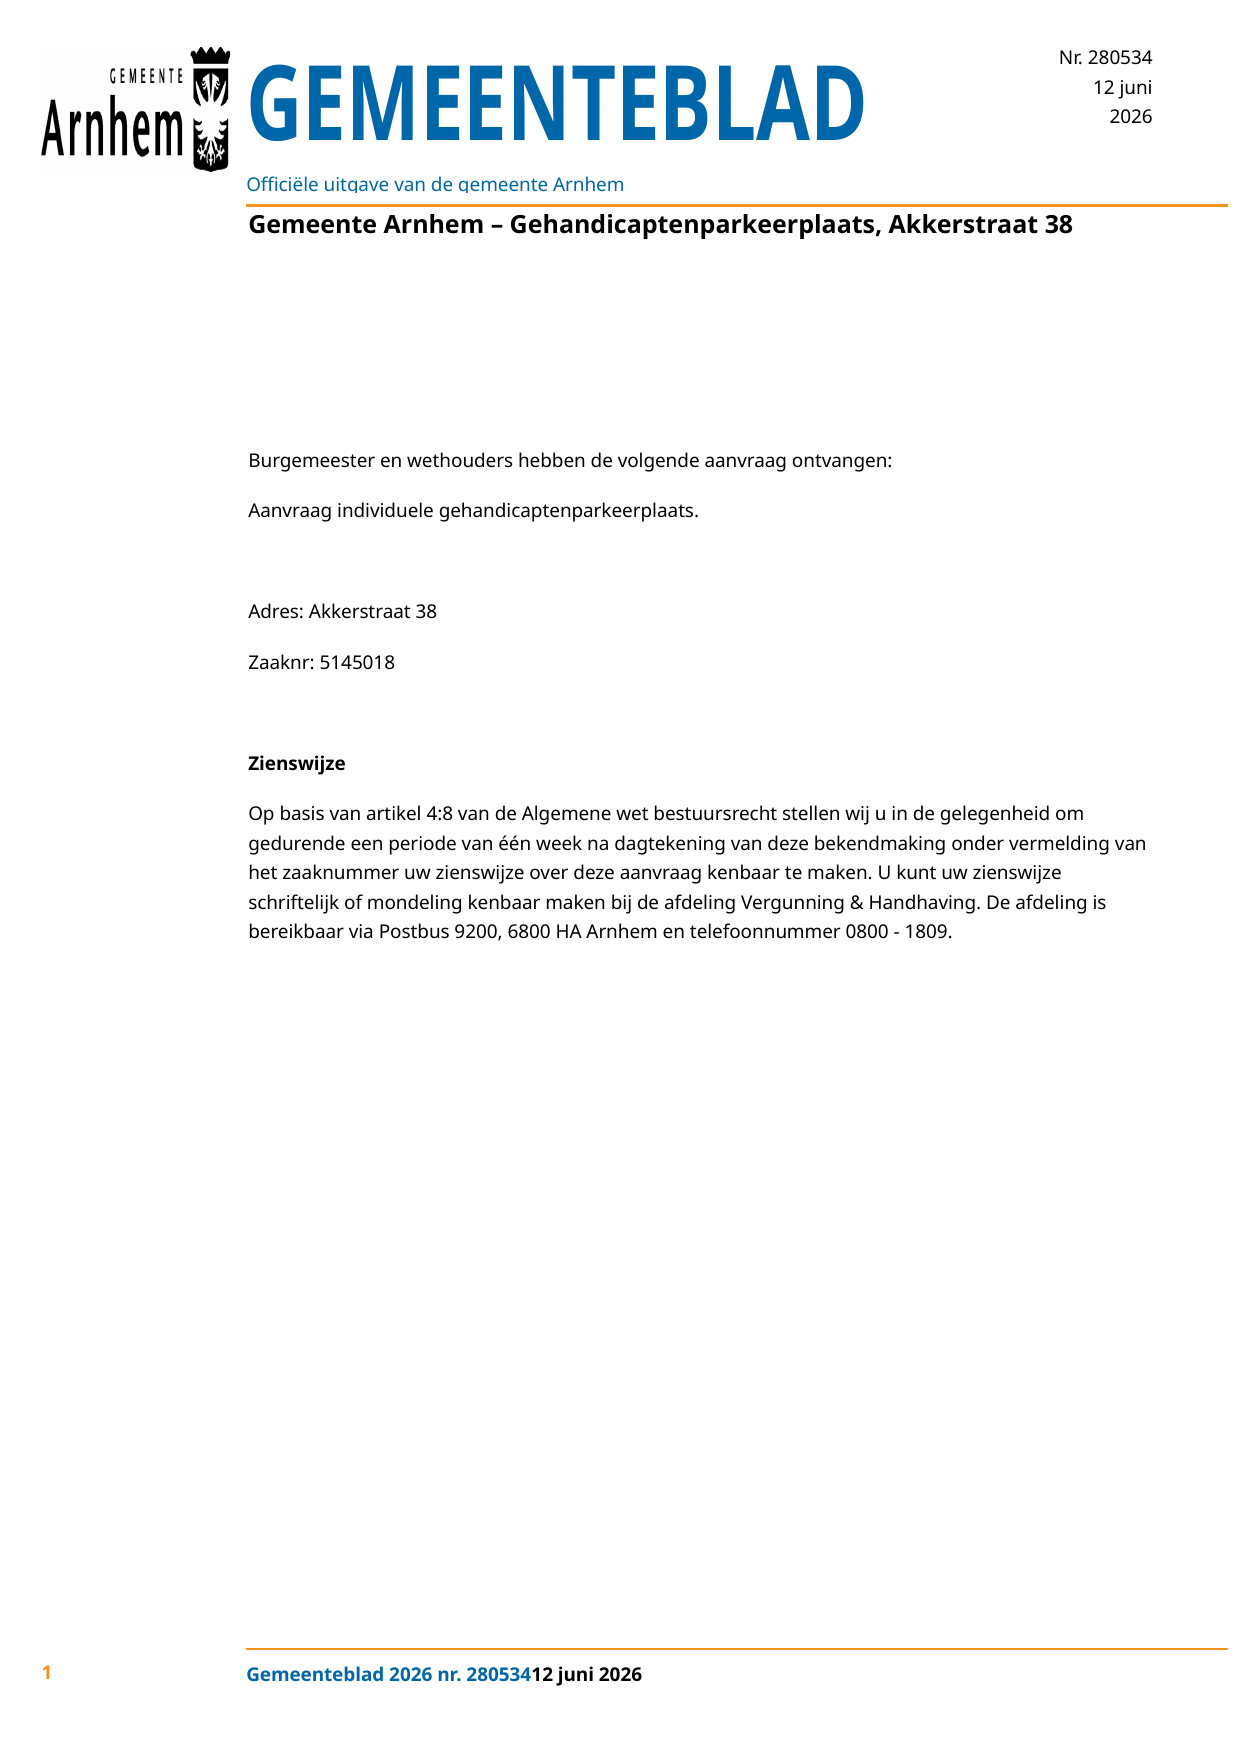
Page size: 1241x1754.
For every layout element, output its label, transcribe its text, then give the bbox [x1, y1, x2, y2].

text Adres: Akkerstraat 38 [248, 598, 1152, 624]
text Zienswijze [248, 750, 1152, 776]
text Aanvraag individuele gehandicaptenparkeerplaats. [248, 498, 1152, 523]
text Burgemeester en wethouders hebben de volgende aanvraag ontvangen: [248, 447, 1152, 473]
text Gemeente Arnhem – Gehandicaptenparkeerplaats, Akkerstraat 38 [248, 207, 1152, 241]
picture [41, 47, 231, 172]
text Zaaknr: 5145018 [248, 649, 1152, 675]
text Op basis van artikel 4:8 van de Algemene wet bestuursrecht stellen wij u in de gelegenheid om gedurende een periode van één week na dagtekening van deze bekendmaking onder vermelding van het zaaknummer uw zienswijze over deze aanvraag kenbaar te maken. U kunt uw zienswijze schriftelijk of mondeling kenbaar maken bij de afdeling Vergunning & Handhaving. De afdeling is bereikbaar via Postbus 9200, 6800 HA Arnhem en telefoonnummer 0800 - 1809. [248, 800, 1152, 944]
